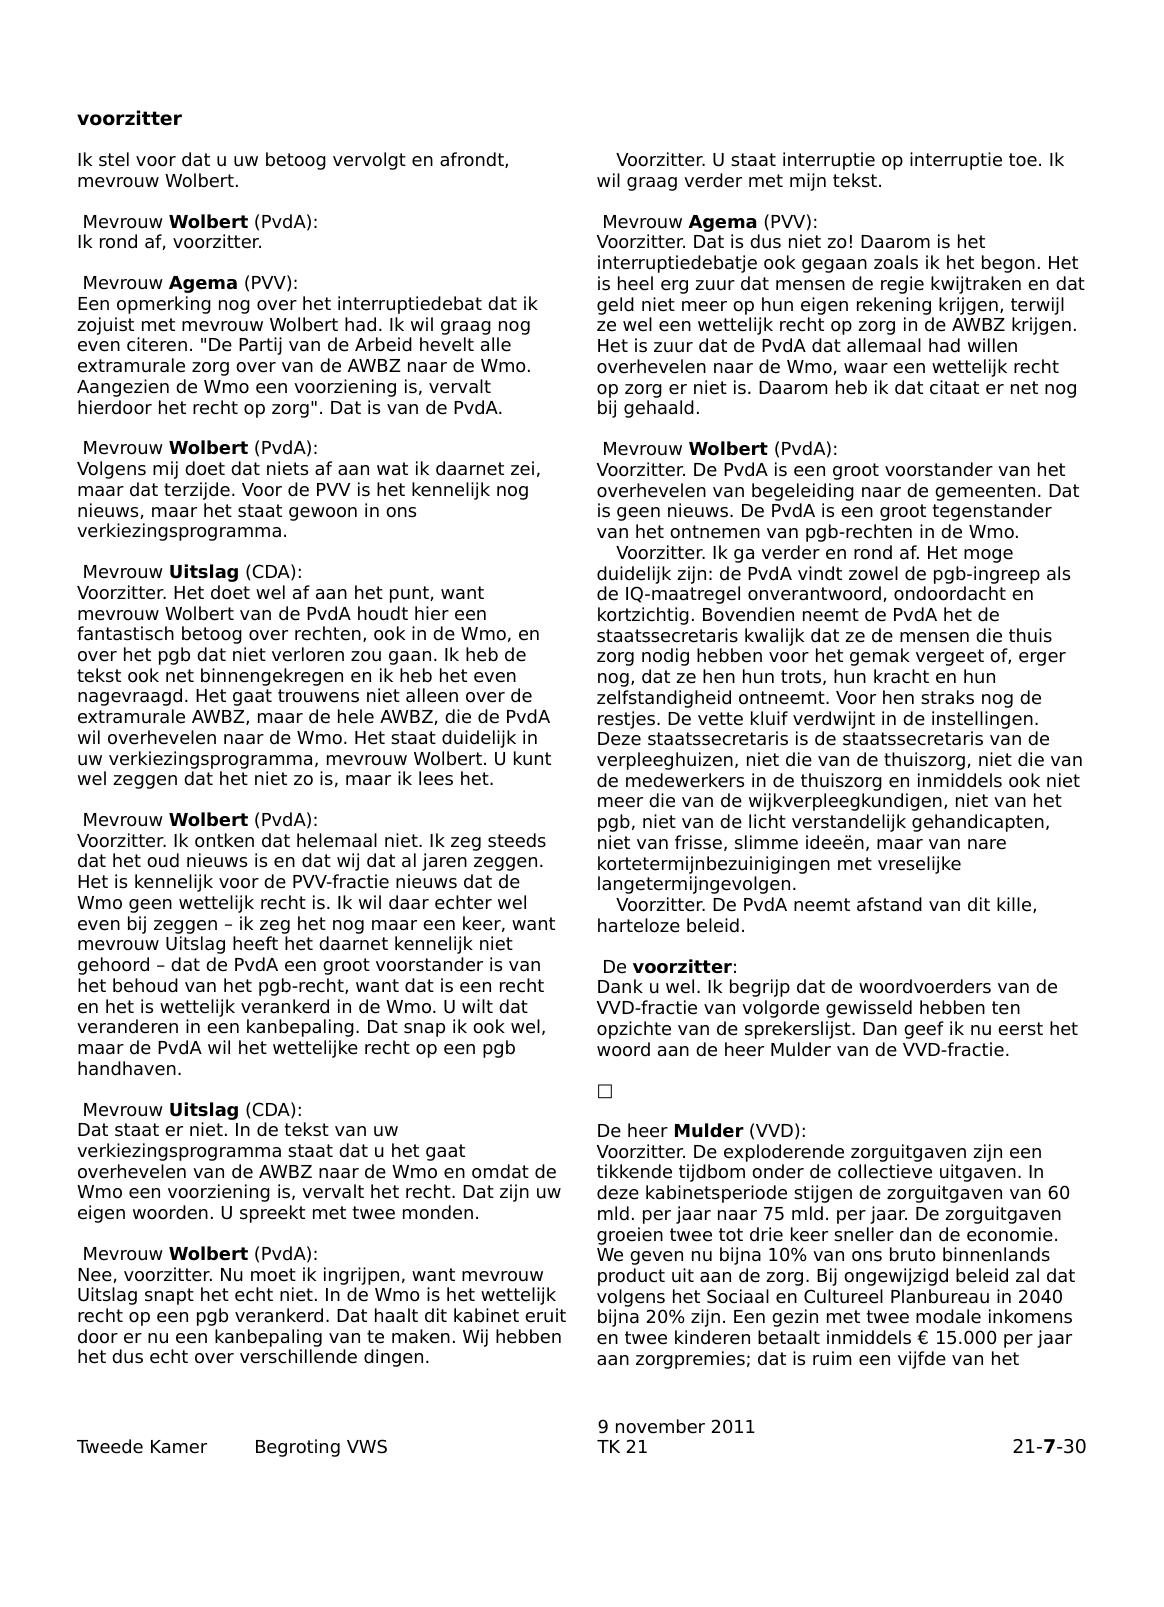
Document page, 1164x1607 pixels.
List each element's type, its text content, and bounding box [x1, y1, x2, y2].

text Dat staat er niet. In de tekst van uw verkiezingsprogramma staat dat u het gaat overhevelen van de AWBZ naar de Wmo en omdat de Wmo een voorziening is, vervalt het recht. Dat zijn uw eigen woorden. U spreekt met twee monden. [77, 1120, 567, 1224]
text Mevrouw Wolbert (PvdA): [77, 212, 567, 232]
text Voorzitter. De PvdA is een groot voorstander van het overhevelen van begeleiding naar de gemeenten. Dat is geen nieuws. De PvdA is een groot tegenstander van het ontnemen van pgb-rechten in de Wmo. [596, 460, 1087, 543]
text Voorzitter. Het doet wel af aan het punt, want mevrouw Wolbert van de PvdA houdt hier een fantastisch betoog over rechten, ook in de Wmo, en over het pgb dat niet verloren zou gaan. Ik heb de tekst ook net binnengekregen en ik heb het even nagevraagd. Het gaat trouwens niet alleen over de extramurale AWBZ, maar de hele AWBZ, die de PvdA wil overhevelen naar de Wmo. Het staat duidelijk in uw verkiezingsprogramma, mevrouw Wolbert. U kunt wel zeggen dat het niet zo is, maar ik lees het. [77, 583, 567, 790]
text Mevrouw Wolbert (PvdA): [77, 810, 567, 831]
text Ik stel voor dat u uw betoog vervolgt en afrondt, mevrouw Wolbert. [77, 150, 567, 192]
text Mevrouw Wolbert (PvdA): [77, 1244, 567, 1264]
text Voorzitter. U staat interruptie op interruptie toe. Ik wil graag verder met mijn tekst. [596, 150, 1087, 192]
text De voorzitter: [596, 956, 1087, 977]
text Dank u wel. Ik begrijp dat de woordvoerders van de VVD-fractie van volgorde gewisseld hebben ten opzichte van de sprekerslijst. Dan geef ik nu eerst het woord aan de heer Mulder van de VVD-fractie. [596, 977, 1087, 1060]
text De heer Mulder (VVD): [596, 1121, 1087, 1142]
text Mevrouw Wolbert (PvdA): [77, 438, 567, 459]
text Voorzitter. Ik ontken dat helemaal niet. Ik zeg steeds dat het oud nieuws is en dat wij dat al jaren zeggen. Het is kennelijk voor de PVV-fractie nieuws dat de Wmo geen wettelijk recht is. Ik wil daar echter wel even bij zeggen – ik zeg het nog maar een keer, want mevrouw Uitslag heeft het daarnet kennelijk niet gehoord – dat de PvdA een groot voorstander is van het behoud van het pgb-recht, want dat is een recht en het is wettelijk verankerd in de Wmo. U wilt dat veranderen in een kanbepaling. Dat snap ik ook wel, maar de PvdA wil het wettelijke recht op een pgb handhaven. [77, 831, 567, 1079]
text Voorzitter. Dat is dus niet zo! Daarom is het interruptiedebatje ook gegaan zoals ik het begon. Het is heel erg zuur dat mensen de regie kwijtraken en dat geld niet meer op hun eigen rekening krijgen, terwijl ze wel een wettelijk recht op zorg in de AWBZ krijgen. Het is zuur dat de PvdA dat allemaal had willen overhevelen naar de Wmo, waar een wettelijk recht op zorg er niet is. Daarom heb ik dat citaat er net nog bij gehaald. [596, 232, 1087, 419]
text Mevrouw Wolbert (PvdA): [596, 439, 1087, 460]
text Volgens mij doet dat niets af aan wat ik daarnet zei, maar dat terzijde. Voor de PVV is het kennelijk nog nieuws, maar het staat gewoon in ons verkiezingsprogramma. [77, 459, 567, 542]
text Mevrouw Agema (PVV): [596, 212, 1087, 232]
text Voorzitter. De exploderende zorguitgaven zijn een tikkende tijdbom onder de collectieve uitgaven. In deze kabinetsperiode stijgen de zorguitgaven van 60 mld. per jaar naar 75 mld. per jaar. De zorguitgaven groeien twee tot drie keer sneller dan de economie. We geven nu bijna 10% van ons bruto binnenlands product uit aan de zorg. Bij ongewijzigd beleid zal dat volgens het Sociaal en Cultureel Planbureau in 2040 bijna 20% zijn. Een gezin met twee modale inkomens en twee kinderen betaalt inmiddels € 15.000 per jaar aan zorgpremies; dat is ruim een vijfde van het [596, 1142, 1087, 1369]
text Mevrouw Uitslag (CDA): [77, 1099, 567, 1120]
text Ik rond af, voorzitter. [77, 232, 567, 253]
text Een opmerking nog over het interruptiedebat dat ik zojuist met mevrouw Wolbert had. Ik wil graag nog even citeren. "De Partij van de Arbeid hevelt alle extramurale zorg over van de AWBZ naar de Wmo. Aangezien de Wmo een voorziening is, vervalt hierdoor het recht op zorg". Dat is van de PvdA. [77, 294, 567, 418]
text Voorzitter. Ik ga verder en rond af. Het moge duidelijk zijn: de PvdA vindt zowel de pgb-ingreep als de IQ-maatregel onverantwoord, ondoordacht en kortzichtig. Bovendien neemt de PvdA het de staatssecretaris kwalijk dat ze de mensen die thuis zorg nodig hebben voor het gemak vergeet of, erger nog, dat ze hen hun trots, hun kracht en hun zelfstandigheid ontneemt. Voor hen straks nog de restjes. De vette kluif verdwijnt in de instellingen. Deze staatssecretaris is de staatssecretaris van de verpleeghuizen, niet die van de thuiszorg, niet die van de medewerkers in de thuiszorg en inmiddels ook niet meer die van de wijkverpleegkundigen, niet van het pgb, niet van de licht verstandelijk gehandicapten, niet van frisse, slimme ideeën, maar van nare kortetermijnbezuinigingen met vreselijke langetermijngevolgen. [596, 543, 1087, 895]
text Mevrouw Agema (PVV): [77, 273, 567, 294]
text Voorzitter. De PvdA neemt afstand van dit kille, harteloze beleid. [596, 895, 1087, 936]
text Mevrouw Uitslag (CDA): [77, 562, 567, 583]
text □ [596, 1080, 1087, 1101]
text Nee, voorzitter. Nu moet ik ingrijpen, want mevrouw Uitslag snapt het echt niet. In de Wmo is het wettelijk recht op een pgb verankerd. Dat haalt dit kabinet eruit door er nu een kanbepaling van te maken. Wij hebben het dus echt over verschillende dingen. [77, 1264, 567, 1368]
